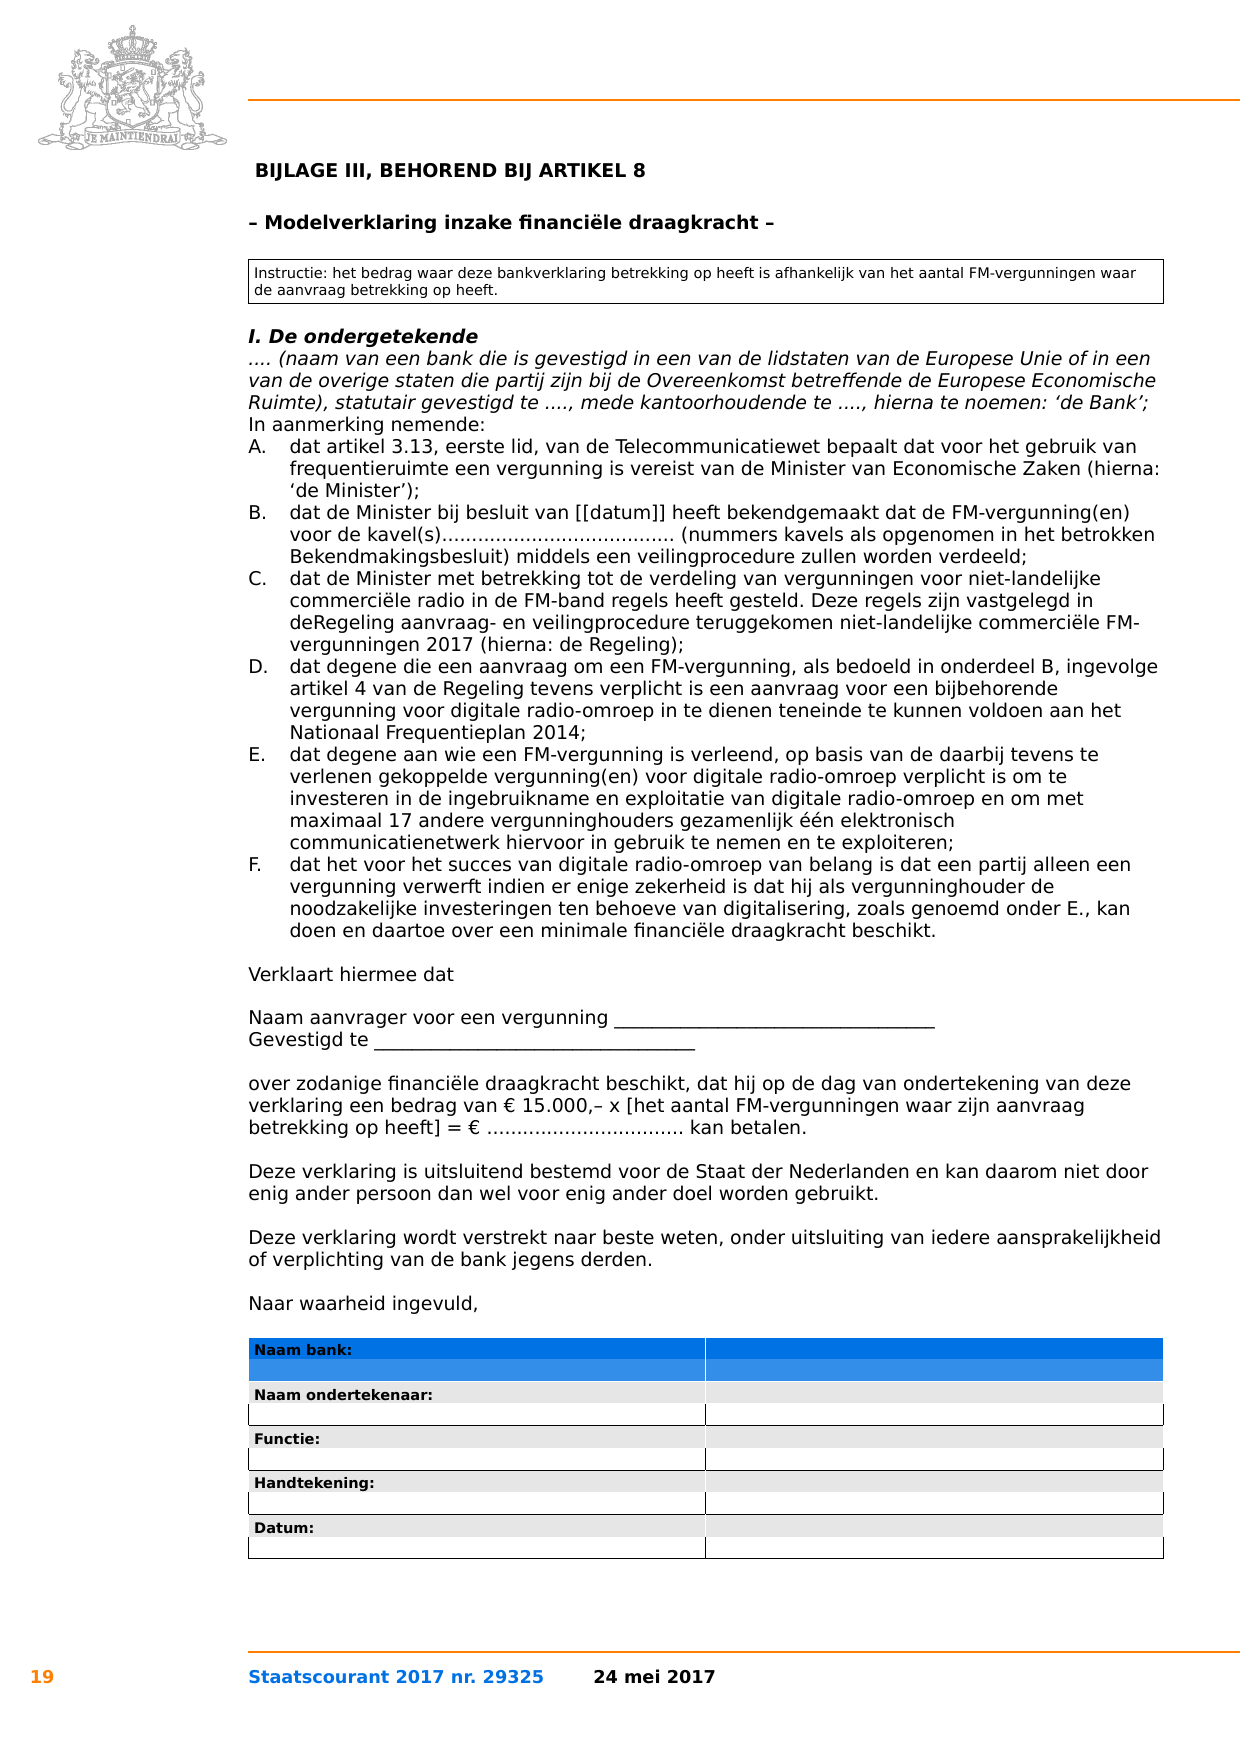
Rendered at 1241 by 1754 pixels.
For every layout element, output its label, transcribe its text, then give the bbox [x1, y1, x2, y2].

text A. dat artikel 3.13, eerste lid, van de Telecommunicatiewet bepaalt dat voor het gebruik van frequentieruimte een vergunning is vereist van de Minister van Economische Zaken (hierna: ‘de Minister’); [248, 436, 1163, 502]
table_cell [706, 1492, 1163, 1514]
table_cell Datum: [249, 1515, 705, 1537]
table_cell [249, 1492, 705, 1514]
text I. De ondergetekende [248, 326, 1163, 348]
text Naar waarheid ingevuld, [248, 1293, 1163, 1314]
table_cell Functie: [249, 1426, 705, 1448]
text Deze verklaring is uitsluitend bestemd voor de Staat der Nederlanden en kan daarom niet door enig ander persoon dan wel voor enig ander doel worden gebruikt. [248, 1161, 1163, 1205]
table_cell [249, 1404, 705, 1425]
table_cell [706, 1471, 1163, 1492]
text In aanmerking nemende: [248, 414, 1163, 436]
text over zodanige financiële draagkracht beschikt, dat hij op de dag van ondertekening van deze verklaring een bedrag van € 15.000,– x [het aantal FM-vergunningen waar zijn aanvraag betrekking op heeft] = € ................................. kan betalen. [248, 1073, 1163, 1139]
table_cell [706, 1382, 1163, 1403]
text Deze verklaring wordt verstrekt naar beste weten, onder uitsluiting van iedere aansprakelijkheid of verplichting van de bank jegens derden. [248, 1227, 1163, 1271]
text F. dat het voor het succes van digitale radio-omroep van belang is dat een partij alleen een vergunning verwerft indien er enige zekerheid is dat hij als vergunninghouder de noodzakelijke investeringen ten behoeve van digitalisering, zoals genoemd onder E., kan doen en daartoe over een minimale financiële draagkracht beschikt. [248, 854, 1163, 942]
table_cell Handtekening: [249, 1471, 705, 1492]
text C. dat de Minister met betrekking tot de verdeling van vergunningen voor niet-landelijke commerciële radio in de FM-band regels heeft gesteld. Deze regels zijn vastgelegd in deRegeling aanvraag- en veilingprocedure teruggekomen niet-landelijke commerciële FM-vergunningen 2017 (hierna: de Regeling); [248, 568, 1163, 656]
table_cell [706, 1515, 1163, 1537]
table_cell [249, 1448, 705, 1469]
table_cell [706, 1448, 1163, 1469]
table_cell [249, 1537, 705, 1558]
table_header Naam bank: [249, 1338, 705, 1359]
table_header [706, 1338, 1163, 1359]
text D. dat degene die een aanvraag om een FM-vergunning, als bedoeld in onderdeel B, ingevolge artikel 4 van de Regeling tevens verplicht is een aanvraag voor een bijbehorende vergunning voor digitale radio-omroep in te dienen teneinde te kunnen voldoen aan het Nationaal Frequentieplan 2014; [248, 656, 1163, 744]
subtitle BIJLAGE III, BEHOREND BIJ ARTIKEL 8 [248, 160, 1163, 182]
table_cell [706, 1426, 1163, 1448]
picture [38, 25, 227, 150]
text E. dat degene aan wie een FM-vergunning is verleend, op basis van de daarbij tevens te verlenen gekoppelde vergunning(en) voor digitale radio-omroep verplicht is om te investeren in de ingebruikname en exploitatie van digitale radio-omroep en om met maximaal 17 andere vergunninghouders gezamenlijk één elektronisch communicatienetwerk hiervoor in gebruik te nemen en te exploiteren; [248, 744, 1163, 854]
table_cell Naam ondertekenaar: [249, 1382, 705, 1403]
table_cell [706, 1359, 1163, 1381]
text .... (naam van een bank die is gevestigd in een van de lidstaten van de Europese Unie of in een van de overige staten die partij zijn bij de Overeenkomst betreffende de Europese Economische Ruimte), statutair gevestigd te ...., mede kantoorhoudende te ...., hierna te noemen: ‘de Bank’; [248, 348, 1163, 414]
table_header Instructie: het bedrag waar deze bankverklaring betrekking op heeft is afhankelijk van het aantal FM-vergunningen waar de aanvraag betrekking op heeft. [249, 260, 1163, 303]
text B. dat de Minister bij besluit van [[datum]] heeft bekendgemaakt dat de FM-vergunning(en) voor de kavel(s)....................................... (nummers kavels als opgenomen in het betrokken Bekendmakingsbesluit) middels een veilingprocedure zullen worden verdeeld; [248, 502, 1163, 568]
table_cell [706, 1404, 1163, 1425]
text Verklaart hiermee dat [248, 963, 1163, 985]
text Gevestigd te __________________________________ [248, 1029, 1163, 1051]
table_cell [249, 1359, 705, 1381]
table_cell [706, 1537, 1163, 1558]
subtitle – Modelverklaring inzake financiële draagkracht – [248, 212, 1163, 234]
text Naam aanvrager voor een vergunning __________________________________ [248, 1007, 1163, 1029]
